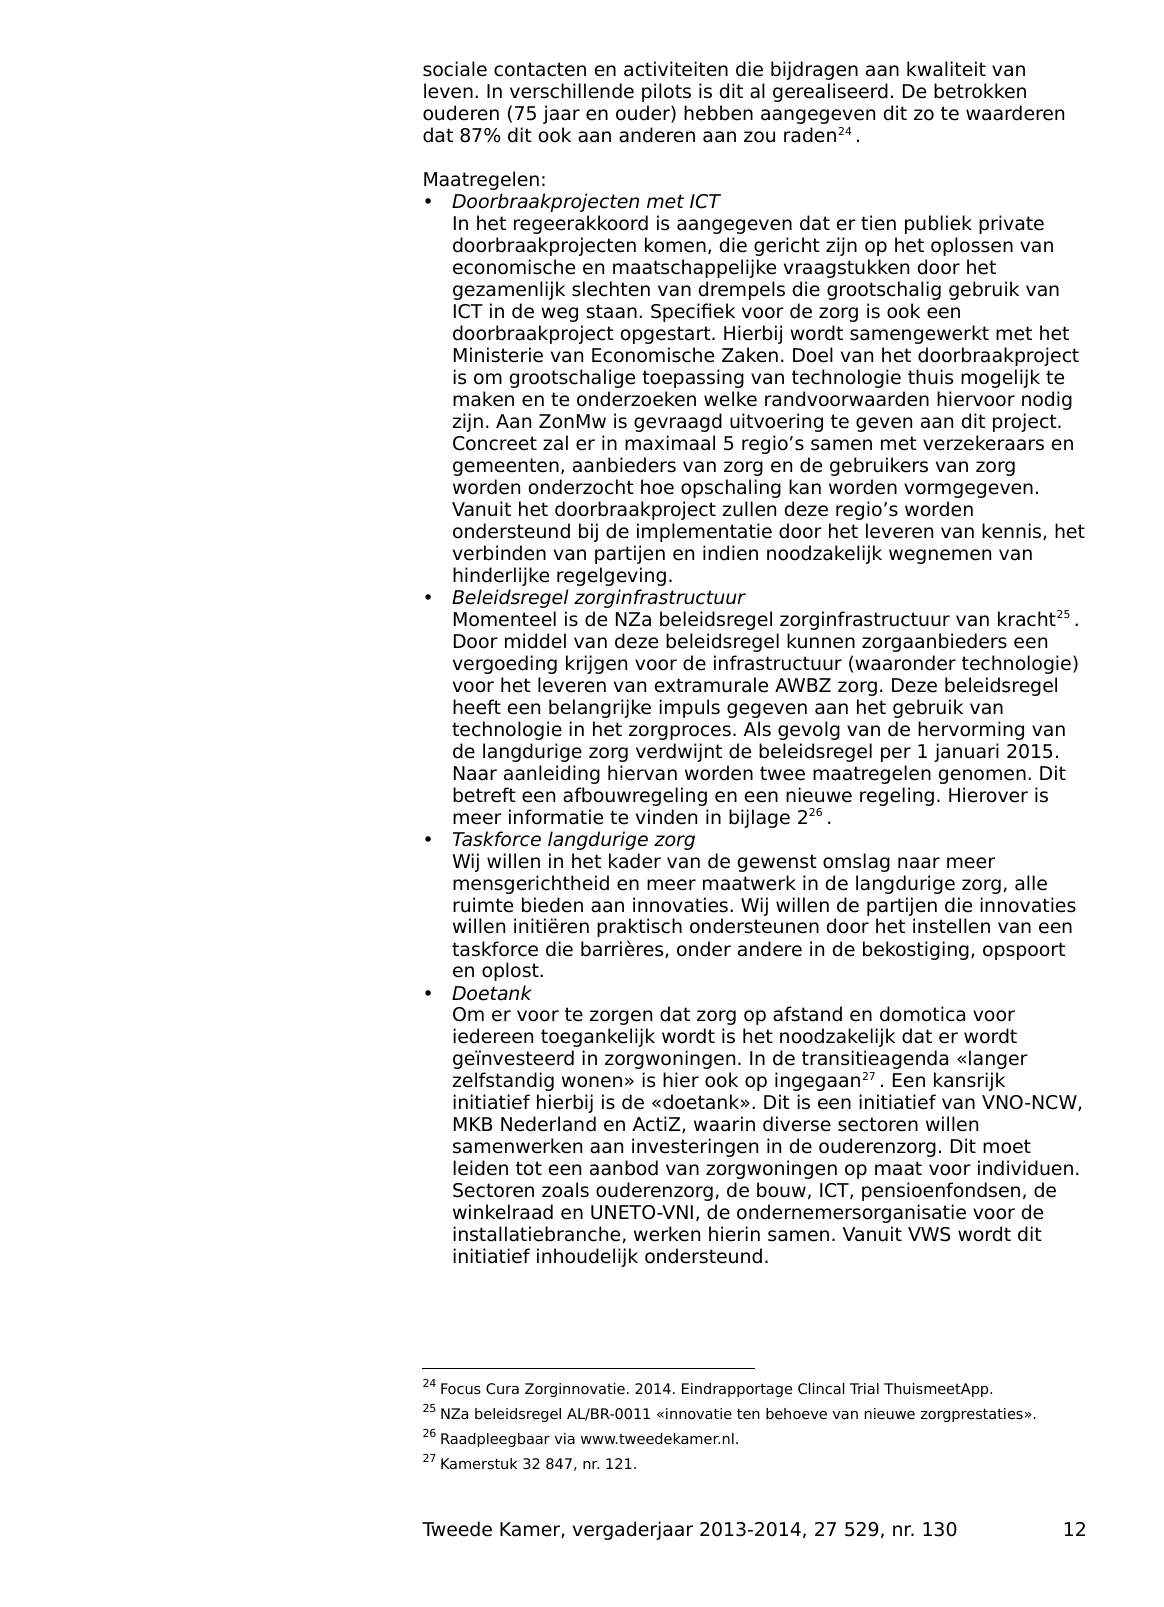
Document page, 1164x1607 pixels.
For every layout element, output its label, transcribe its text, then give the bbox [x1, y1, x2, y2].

text Kamerstuk 32 847, nr. 121. [422, 1452, 1087, 1474]
text NZa beleidsregel AL/BR-0011 «innovatie ten behoeve van nieuwe zorgprestaties». [422, 1402, 1087, 1424]
text Wij willen in het kader van de gewenst omslag naar meer mensgerichtheid en meer maatwerk in de langdurige zorg, alle ruimte bieden aan innovaties. Wij willen de partijen die innovaties willen initiëren praktisch ondersteunen door het instellen van een taskforce die barrières, onder andere in de bekostiging, opspoort en oplost. [452, 851, 1087, 982]
text Raadpleegbaar via www.tweedekamer.nl. [422, 1427, 1087, 1449]
text • Beleidsregel zorginfrastructuur [422, 587, 1087, 609]
text Focus Cura Zorginnovatie. 2014. Eindrapportage Clincal Trial ThuismeetApp. [422, 1377, 1087, 1399]
text • Doorbraakprojecten met ICT [422, 191, 1087, 213]
text sociale contacten en activiteiten die bijdragen aan kwaliteit van leven. In verschillende pilots is dit al gerealiseerd. De betrokken ouderen (75 jaar en ouder) hebben aangegeven dit zo te waarderen dat 87% dit ook aan anderen aan zou raden. [422, 59, 1087, 147]
text • Taskforce langdurige zorg [422, 828, 1087, 851]
text Maatregelen: [422, 169, 1087, 191]
text • Doetank [422, 982, 1087, 1004]
text In het regeerakkoord is aangegeven dat er tien publiek private doorbraakprojecten komen, die gericht zijn op het oplossen van economische en maatschappelijke vraagstukken door het gezamenlijk slechten van drempels die grootschalig gebruik van ICT in de weg staan. Specifiek voor de zorg is ook een doorbraakproject opgestart. Hierbij wordt samengewerkt met het Ministerie van Economische Zaken. Doel van het doorbraakproject is om grootschalige toepassing van technologie thuis mogelijk te maken en te onderzoeken welke randvoorwaarden hiervoor nodig zijn. Aan ZonMw is gevraagd uitvoering te geven aan dit project. Concreet zal er in maximaal 5 regio’s samen met verzekeraars en gemeenten, aanbieders van zorg en de gebruikers van zorg worden onderzocht hoe opschaling kan worden vormgegeven. Vanuit het doorbraakproject zullen deze regio’s worden ondersteund bij de implementatie door het leveren van kennis, het verbinden van partijen en indien noodzakelijk wegnemen van hinderlijke regelgeving. [452, 213, 1087, 587]
text Om er voor te zorgen dat zorg op afstand en domotica voor iedereen toegankelijk wordt is het noodzakelijk dat er wordt geïnvesteerd in zorgwoningen. In de transitieagenda «langer zelfstandig wonen» is hier ook op ingegaan. Een kansrijk initiatief hierbij is de «doetank». Dit is een initiatief van VNO-NCW, MKB Nederland en ActiZ, waarin diverse sectoren willen samenwerken aan investeringen in de ouderenzorg. Dit moet leiden tot een aanbod van zorgwoningen op maat voor individuen. Sectoren zoals ouderenzorg, de bouw, ICT, pensioenfondsen, de winkelraad en UNETO-VNI, de ondernemersorganisatie voor de installatiebranche, werken hierin samen. Vanuit VWS wordt dit initiatief inhoudelijk ondersteund. [452, 1004, 1087, 1268]
text Momenteel is de NZa beleidsregel zorginfrastructuur van kracht. Door middel van deze beleidsregel kunnen zorgaanbieders een vergoeding krijgen voor de infrastructuur (waaronder technologie) voor het leveren van extramurale AWBZ zorg. Deze beleidsregel heeft een belangrijke impuls gegeven aan het gebruik van technologie in het zorgproces. Als gevolg van de hervorming van de langdurige zorg verdwijnt de beleidsregel per 1 januari 2015. Naar aanleiding hiervan worden twee maatregelen genomen. Dit betreft een afbouwregeling en een nieuwe regeling. Hierover is meer informatie te vinden in bijlage 2. [452, 609, 1087, 828]
